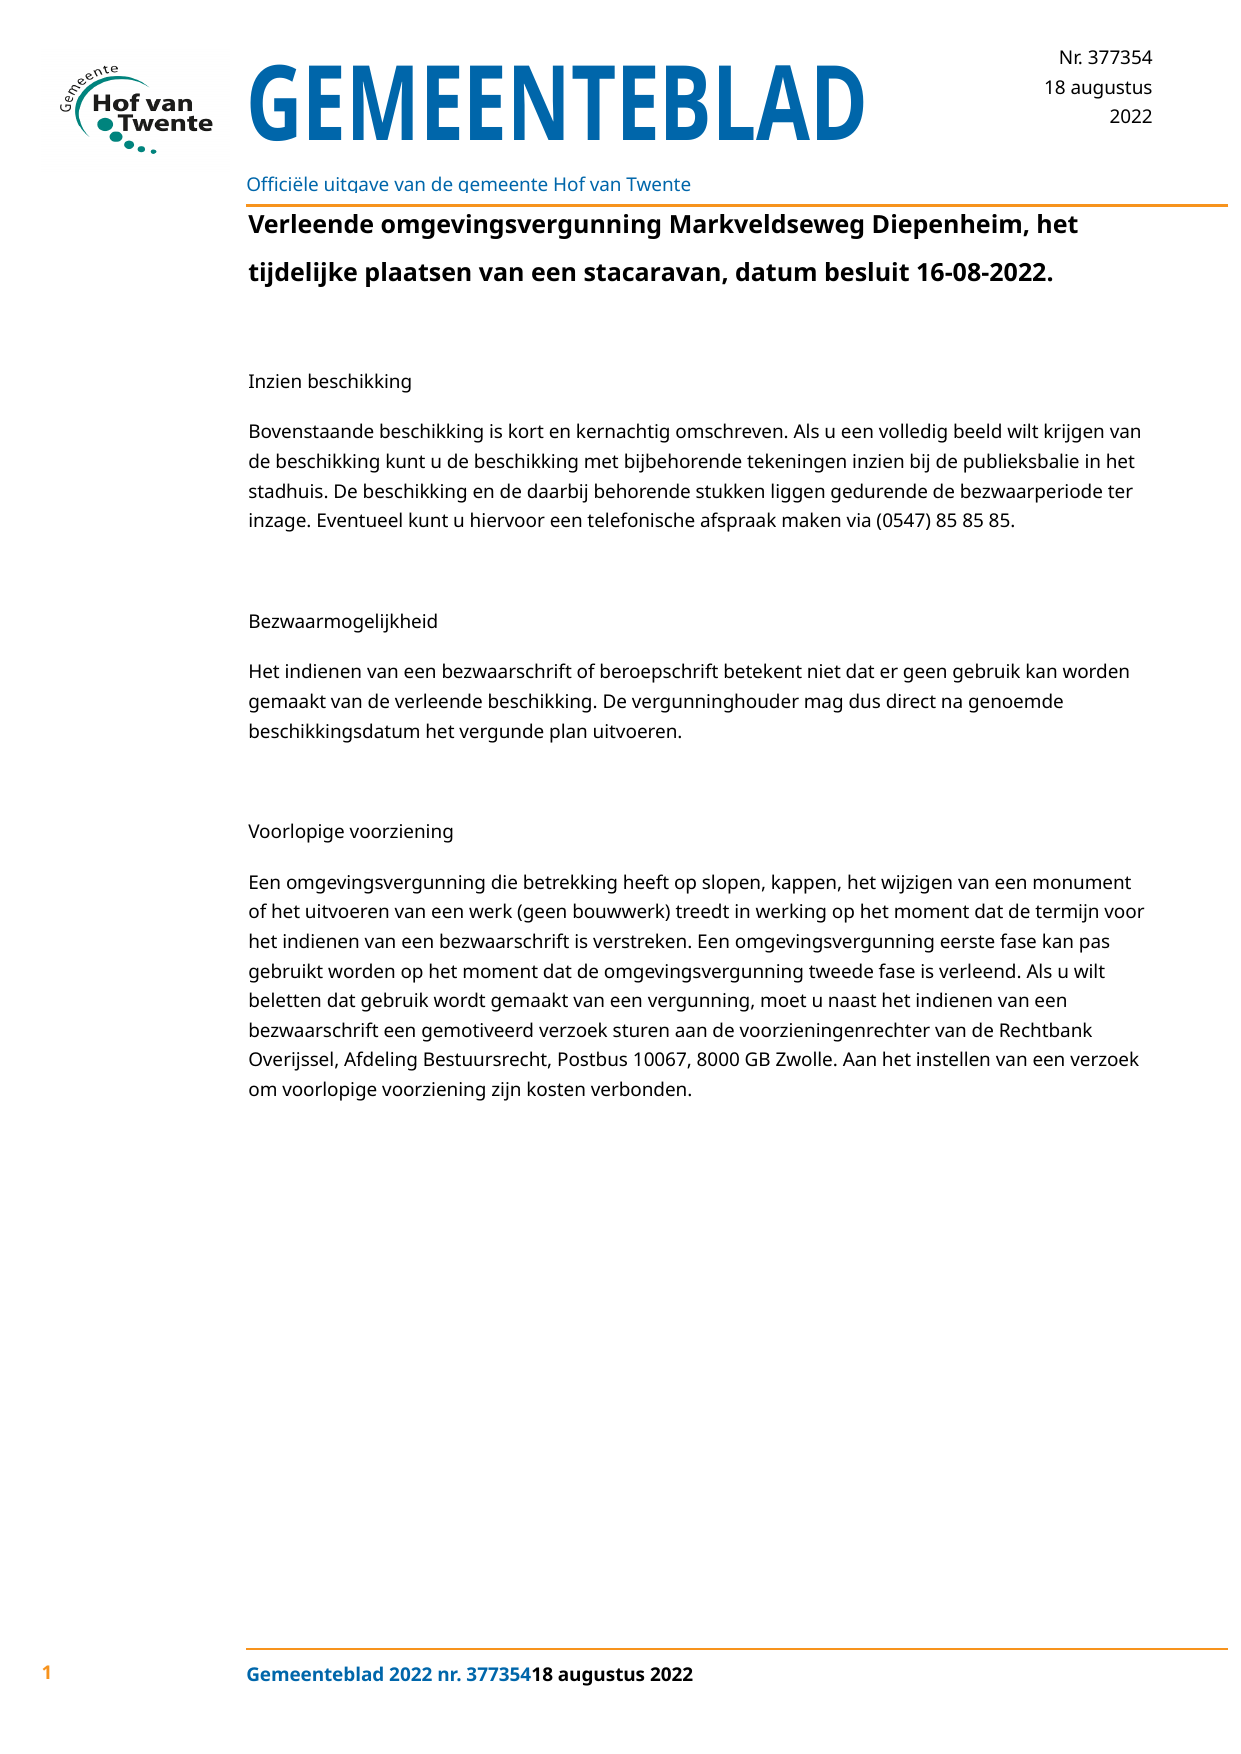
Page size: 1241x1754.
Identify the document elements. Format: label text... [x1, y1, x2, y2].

picture [41, 47, 231, 172]
text Voorlopige voorziening [248, 819, 1152, 844]
text Bovenstaande beschikking is kort en kernachtig omschreven. Als u een volledig beeld wilt krijgen van de beschikking kunt u de beschikking met bijbehorende tekeningen inzien bij de publieksbalie in het stadhuis. De beschikking en de daarbij behorende stukken liggen gedurende de bezwaarperiode ter inzage. Eventueel kunt u hiervoor een telefonische afspraak maken via (0547) 85 85 85. [248, 419, 1152, 533]
text Het indienen van een bezwaarschrift of beroepschrift betekent niet dat er geen gebruik kan worden gemaakt van de verleende beschikking. De vergunninghouder mag dus direct na genoemde beschikkingsdatum het vergunde plan uitvoeren. [248, 659, 1152, 744]
text Bezwaarmogelijkheid [248, 608, 1152, 634]
text Inzien beschikking [248, 368, 1152, 394]
text Een omgevingsvergunning die betrekking heeft op slopen, kappen, het wijzigen van een monument of het uitvoeren van een werk (geen bouwwerk) treedt in werking op het moment dat de termijn voor het indienen van een bezwaarschrift is verstreken. Een omgevingsvergunning eerste fase kan pas gebruikt worden op het moment dat de omgevingsvergunning tweede fase is verleend. Als u wilt beletten dat gebruik wordt gemaakt van een vergunning, moet u naast het indienen van een bezwaarschrift een gemotiveerd verzoek sturen aan de voorzieningenrechter van de Rechtbank Overijssel, Afdeling Bestuursrecht, Postbus 10067, 8000 GB Zwolle. Aan het instellen van een verzoek om voorlopige voorziening zijn kosten verbonden. [248, 869, 1152, 1102]
text Verleende omgevingsvergunning Markveldseweg Diepenheim, het tijdelijke plaatsen van een stacaravan, datum besluit 16-08-2022. [248, 207, 1152, 288]
